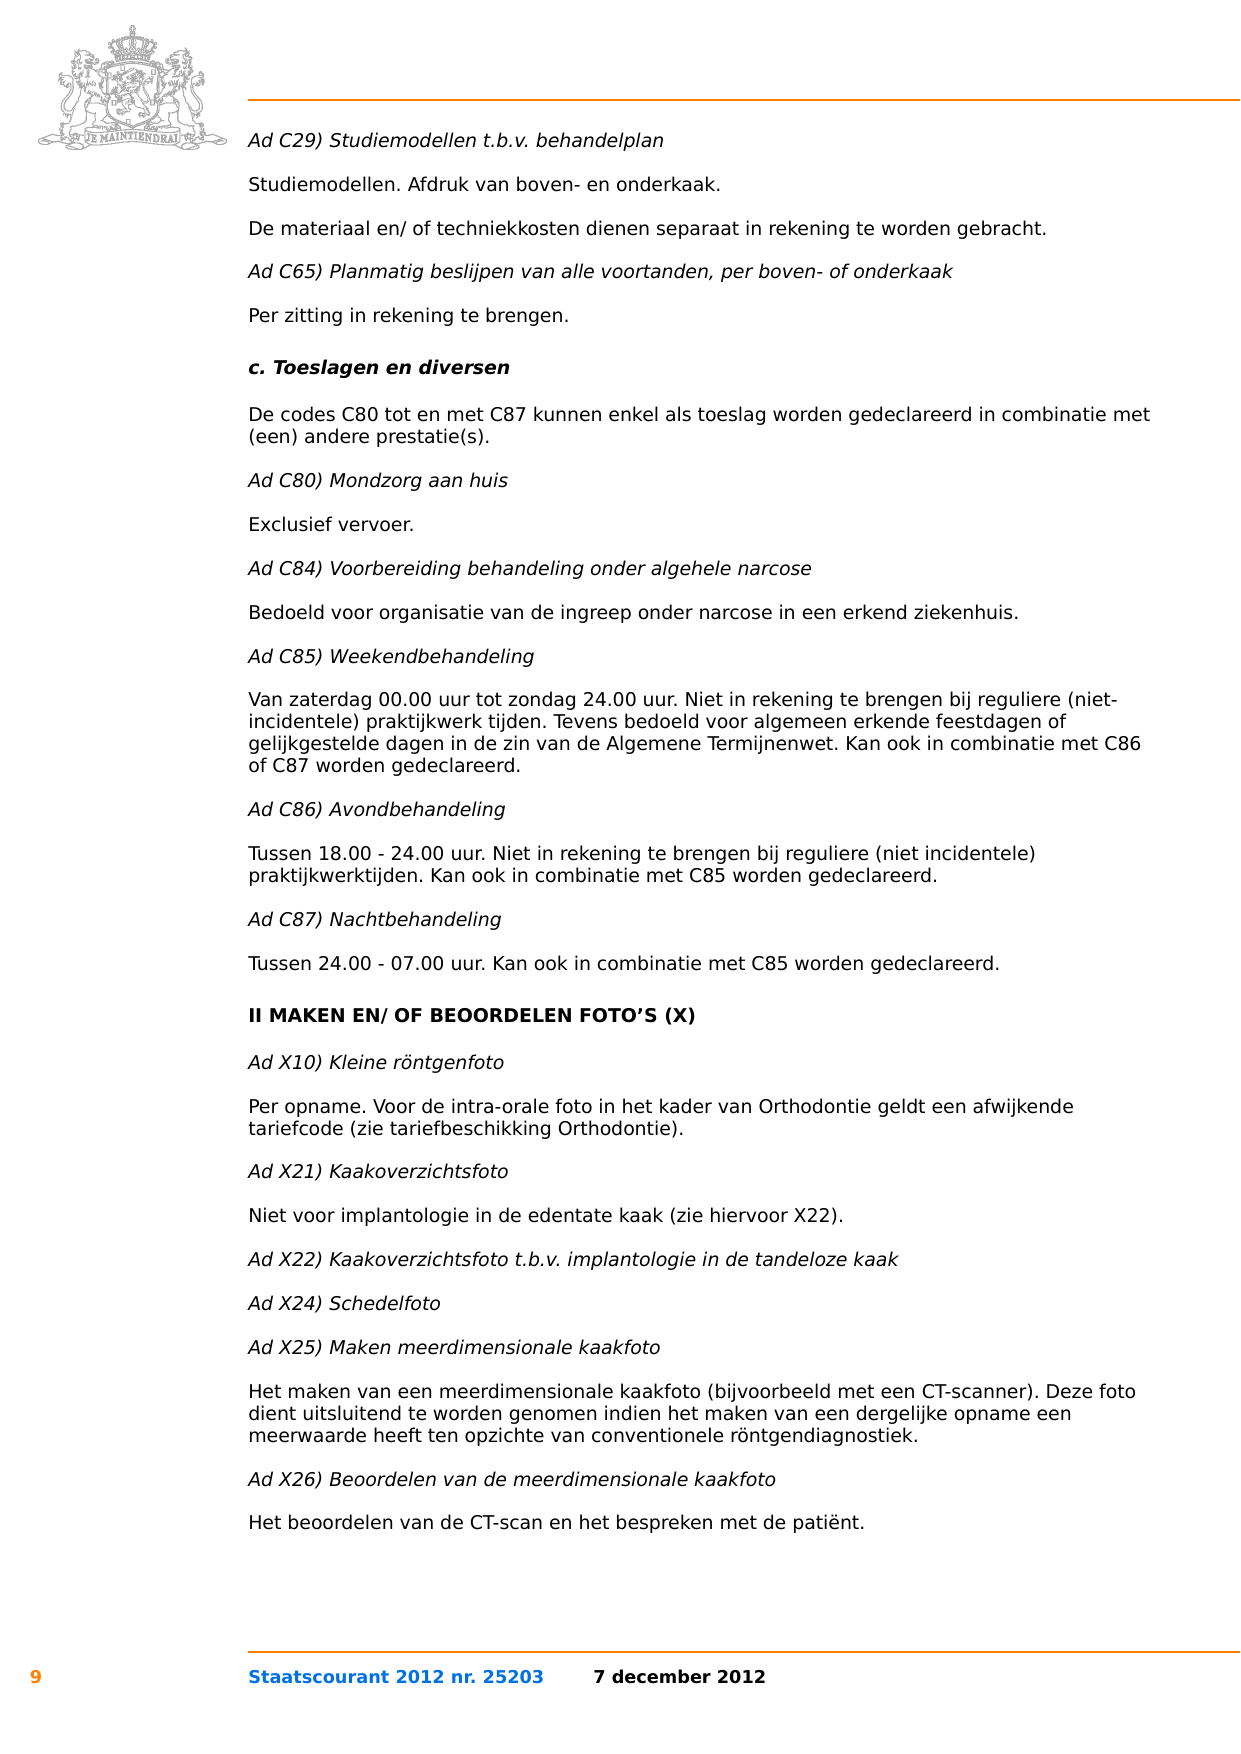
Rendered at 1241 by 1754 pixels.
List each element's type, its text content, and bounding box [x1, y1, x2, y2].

subtitle II MAKEN EN/ OF BEOORDELEN FOTO’S (X) [248, 1005, 1163, 1027]
subtitle Ad X26) Beoordelen van de meerdimensionale kaakfoto [248, 1468, 1163, 1490]
subtitle Ad X22) Kaakoverzichtsfoto t.b.v. implantologie in de tandeloze kaak [248, 1249, 1163, 1271]
text Tussen 24.00 - 07.00 uur. Kan ook in combinatie met C85 worden gedeclareerd. [248, 953, 1163, 975]
subtitle Ad X10) Kleine röntgenfoto [248, 1052, 1163, 1074]
subtitle Ad X24) Schedelfoto [248, 1293, 1163, 1315]
text De materiaal en/ of techniekkosten dienen separaat in rekening te worden gebracht. [248, 218, 1163, 239]
subtitle Ad C85) Weekendbehandeling [248, 646, 1163, 667]
subtitle Ad C80) Mondzorg aan huis [248, 470, 1163, 492]
subtitle Ad C29) Studiemodellen t.b.v. behandelplan [248, 130, 1163, 152]
text Het beoordelen van de CT-scan en het bespreken met de patiënt. [248, 1512, 1163, 1534]
subtitle Ad C84) Voorbereiding behandeling onder algehele narcose [248, 558, 1163, 580]
subtitle Ad C87) Nachtbehandeling [248, 909, 1163, 931]
text Studiemodellen. Afdruk van boven- en onderkaak. [248, 174, 1163, 196]
text Per opname. Voor de intra-orale foto in het kader van Orthodontie geldt een afwijkende tariefcode (zie tariefbeschikking Orthodontie). [248, 1096, 1163, 1139]
subtitle Ad X21) Kaakoverzichtsfoto [248, 1161, 1163, 1183]
text Tussen 18.00 - 24.00 uur. Niet in rekening te brengen bij reguliere (niet incidentele) praktijkwerktijden. Kan ook in combinatie met C85 worden gedeclareerd. [248, 843, 1163, 887]
picture [38, 25, 227, 150]
subtitle Ad C65) Planmatig beslijpen van alle voortanden, per boven- of onderkaak [248, 261, 1163, 283]
text Van zaterdag 00.00 uur tot zondag 24.00 uur. Niet in rekening te brengen bij reguliere (niet-incidentele) praktijkwerk tijden. Tevens bedoeld voor algemeen erkende feestdagen of gelijkgestelde dagen in de zin van de Algemene Termijnenwet. Kan ook in combinatie met C86 of C87 worden gedeclareerd. [248, 689, 1163, 777]
subtitle Ad X25) Maken meerdimensionale kaakfoto [248, 1337, 1163, 1359]
text Niet voor implantologie in de edentate kaak (zie hiervoor X22). [248, 1205, 1163, 1227]
text De codes C80 tot en met C87 kunnen enkel als toeslag worden gedeclareerd in combinatie met (een) andere prestatie(s). [248, 404, 1163, 448]
text Exclusief vervoer. [248, 514, 1163, 536]
text Per zitting in rekening te brengen. [248, 305, 1163, 327]
text Het maken van een meerdimensionale kaakfoto (bijvoorbeeld met een CT-scanner). Deze foto dient uitsluitend te worden genomen indien het maken van een dergelijke opname een meerwaarde heeft ten opzichte van conventionele röntgendiagnostiek. [248, 1381, 1163, 1447]
subtitle c. Toeslagen en diversen [248, 357, 1163, 379]
subtitle Ad C86) Avondbehandeling [248, 799, 1163, 821]
text Bedoeld voor organisatie van de ingreep onder narcose in een erkend ziekenhuis. [248, 602, 1163, 624]
